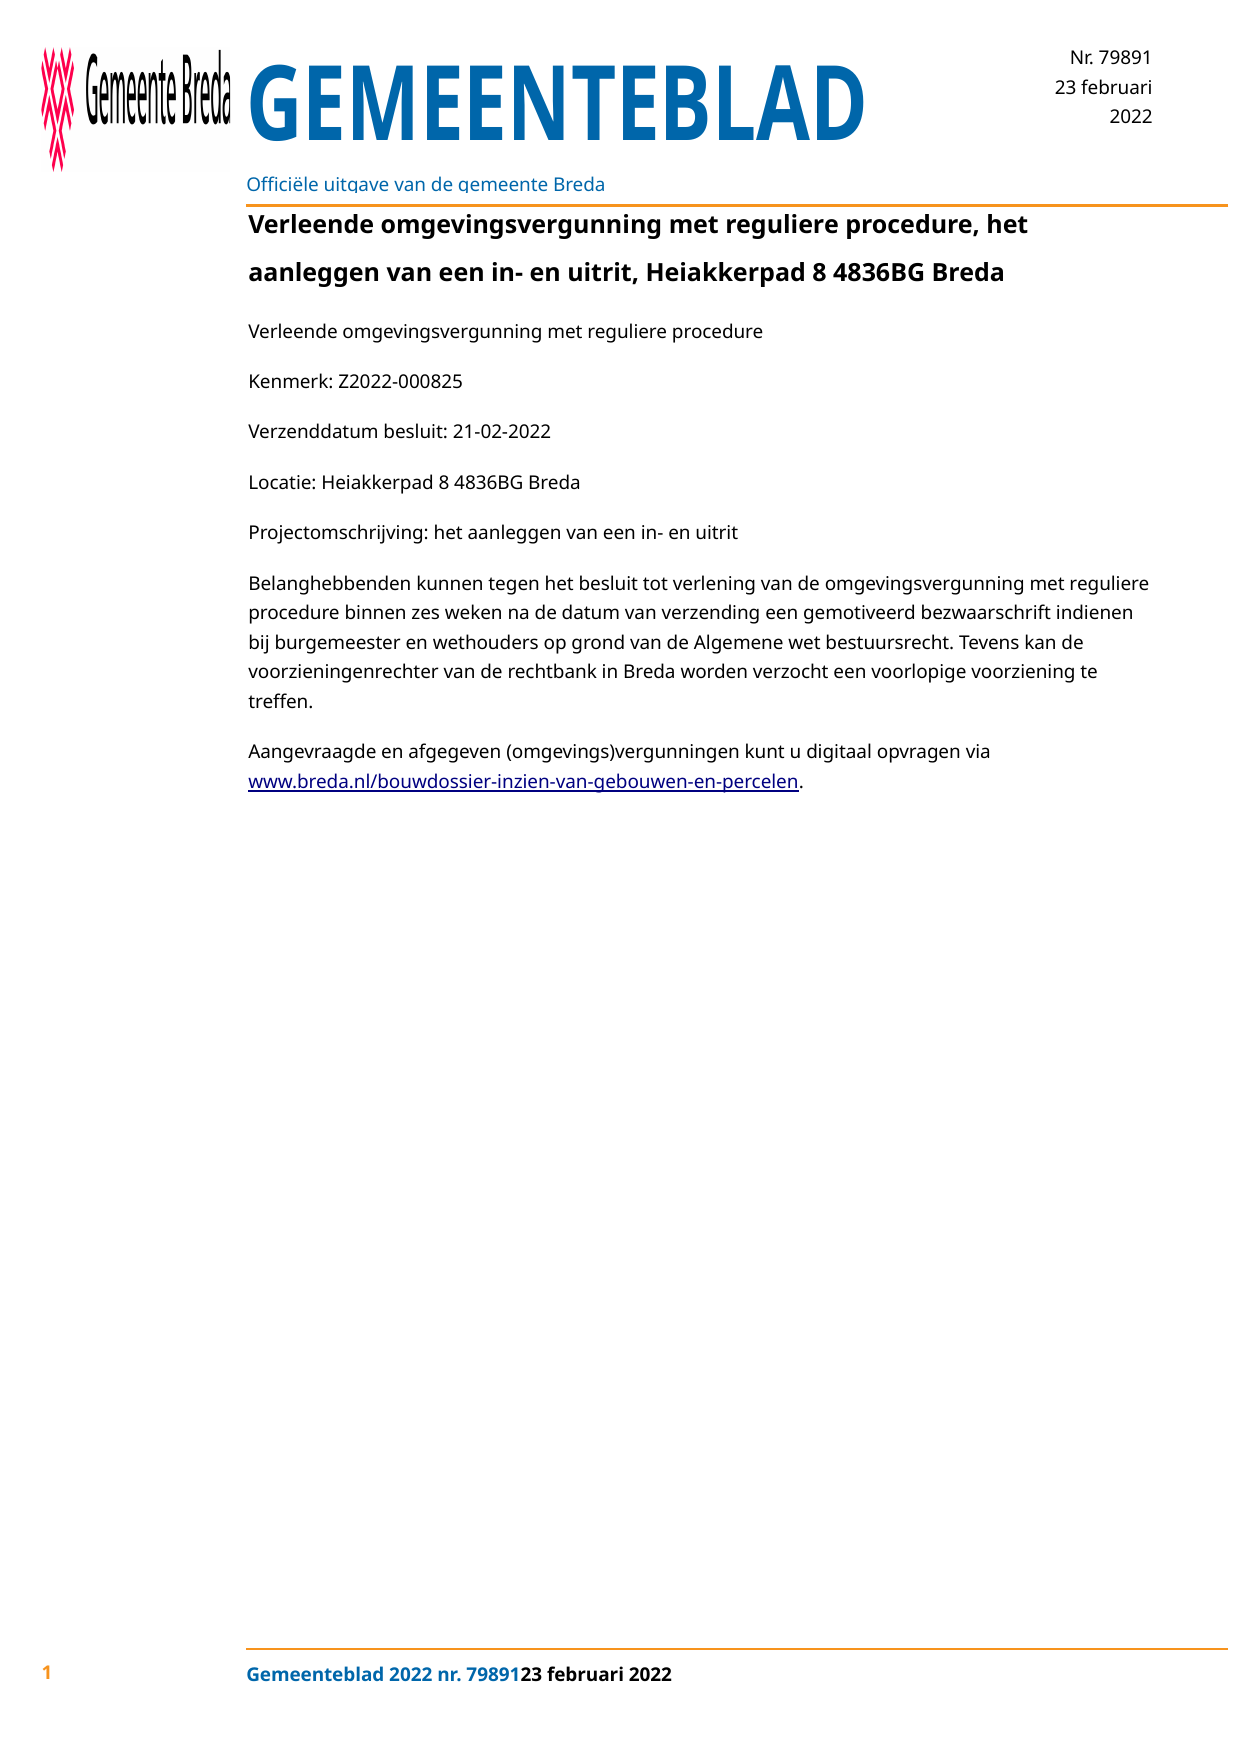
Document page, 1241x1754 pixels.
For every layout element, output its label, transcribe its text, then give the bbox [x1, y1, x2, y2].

text Verleende omgevingsvergunning met reguliere procedure, het aanleggen van een in- en uitrit, Heiakkerpad 8 4836BG Breda [248, 207, 1152, 288]
text Verleende omgevingsvergunning met reguliere procedure [248, 318, 1152, 344]
text Projectomschrijving: het aanleggen van een in- en uitrit [248, 519, 1152, 545]
text Locatie: Heiakkerpad 8 4836BG Breda [248, 469, 1152, 495]
text Aangevraagde en afgegeven (omgevings)vergunningen kunt u digitaal opvragen via www.breda.nl/bouwdossier-inzien-van-gebouwen-en-percelen. [248, 739, 1152, 794]
text Verzenddatum besluit: 21-02-2022 [248, 419, 1152, 444]
text Belanghebbenden kunnen tegen het besluit tot verlening van de omgevingsvergunning met reguliere procedure binnen zes weken na de datum van verzending een gemotiveerd bezwaarschrift indienen bij burgemeester en wethouders op grond van de Algemene wet bestuursrecht. Tevens kan de voorzieningenrechter van de rechtbank in Breda worden verzocht een voorlopige voorziening te treffen. [248, 570, 1152, 714]
picture [41, 47, 231, 172]
text Kenmerk: Z2022-000825 [248, 368, 1152, 394]
